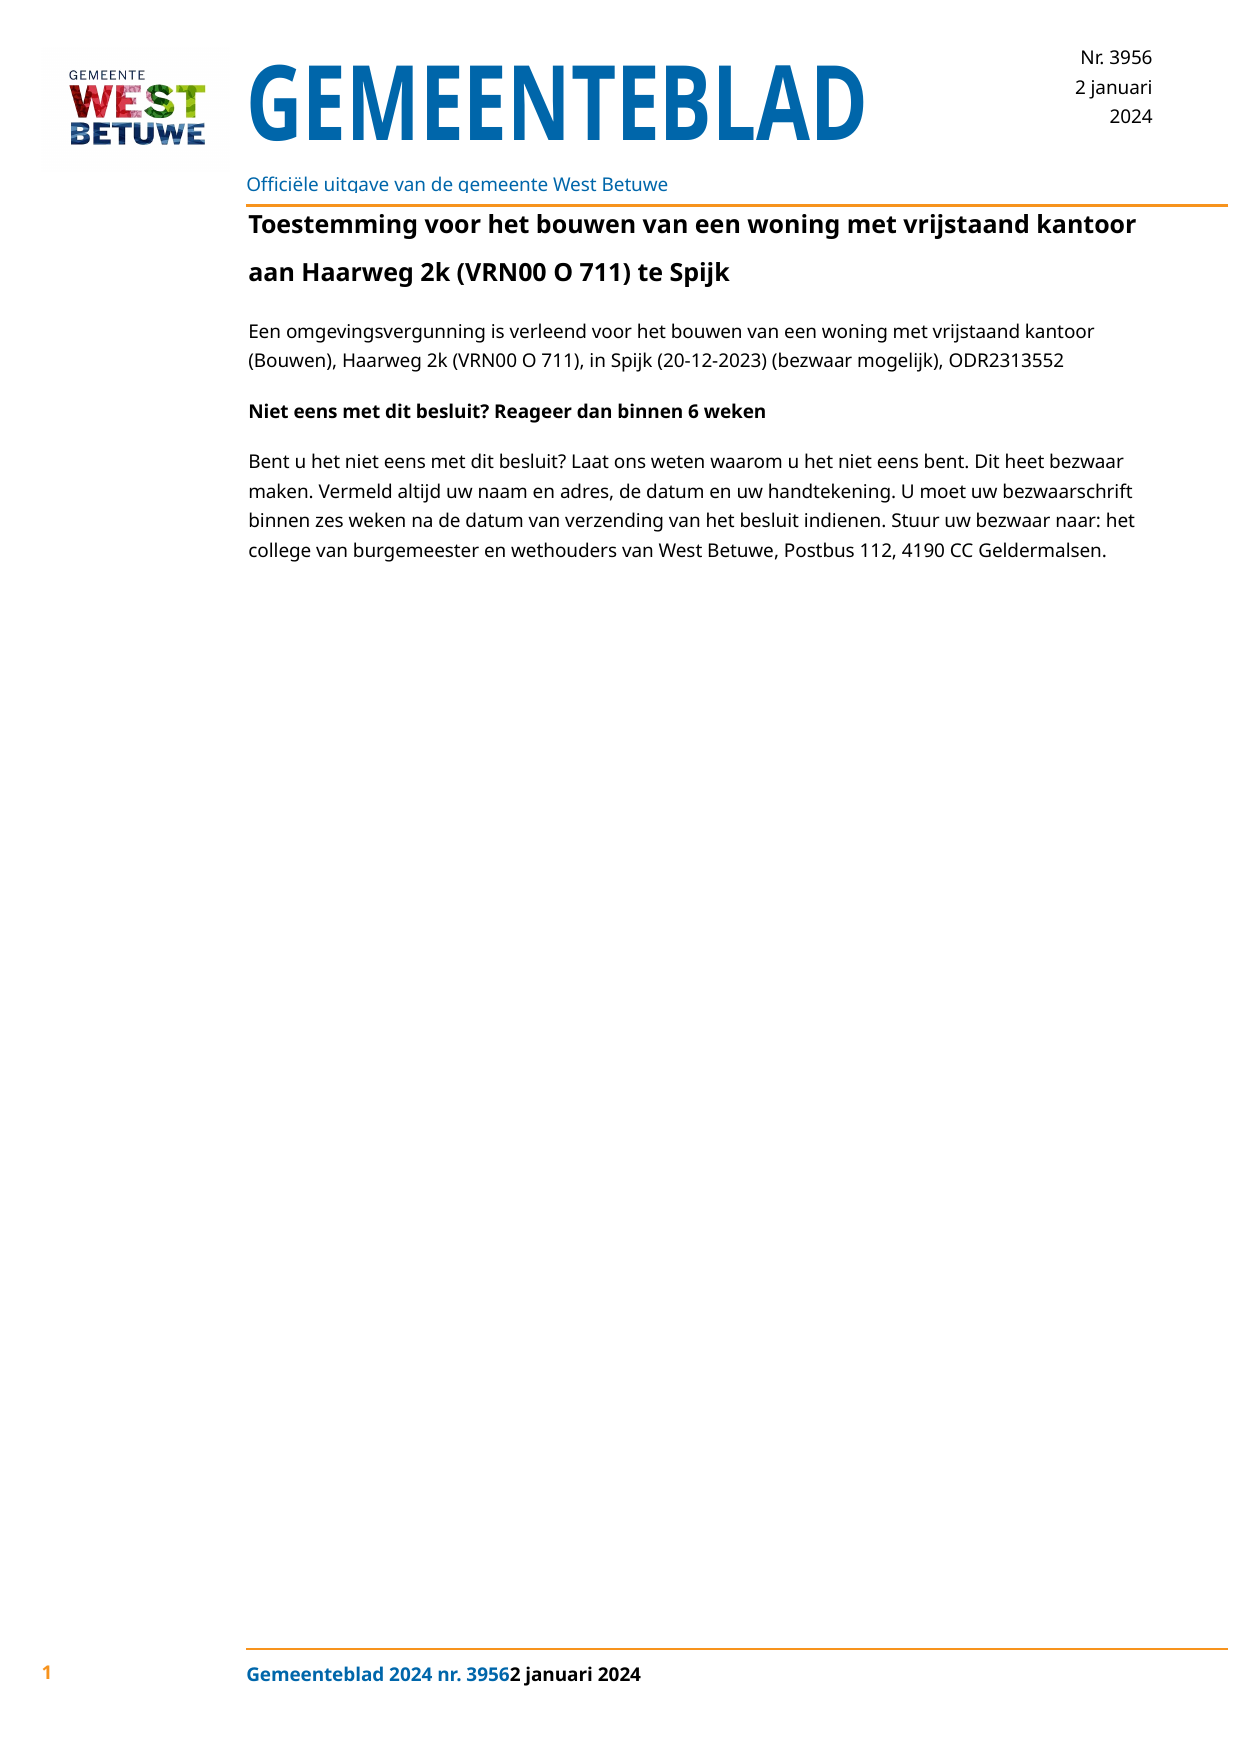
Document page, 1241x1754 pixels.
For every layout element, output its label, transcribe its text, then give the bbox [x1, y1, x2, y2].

text Bent u het niet eens met dit besluit? Laat ons weten waarom u het niet eens bent. Dit heet bezwaar maken. Vermeld altijd uw naam en adres, de datum en uw handtekening. U moet uw bezwaarschrift binnen zes weken na de datum van verzending van het besluit indienen. Stuur uw bezwaar naar: het college van burgemeester en wethouders van West Betuwe, Postbus 112, 4190 CC Geldermalsen. [248, 448, 1152, 563]
text Een omgevingsvergunning is verleend voor het bouwen van een woning met vrijstaand kantoor (Bouwen), Haarweg 2k (VRN00 O 711), in Spijk (20-12-2023) (bezwaar mogelijk), ODR2313552 [248, 318, 1152, 373]
text Niet eens met dit besluit? Reageer dan binnen 6 weken [248, 398, 1152, 424]
picture [41, 47, 231, 172]
text Toestemming voor het bouwen van een woning met vrijstaand kantoor aan Haarweg 2k (VRN00 O 711) te Spijk [248, 207, 1152, 288]
